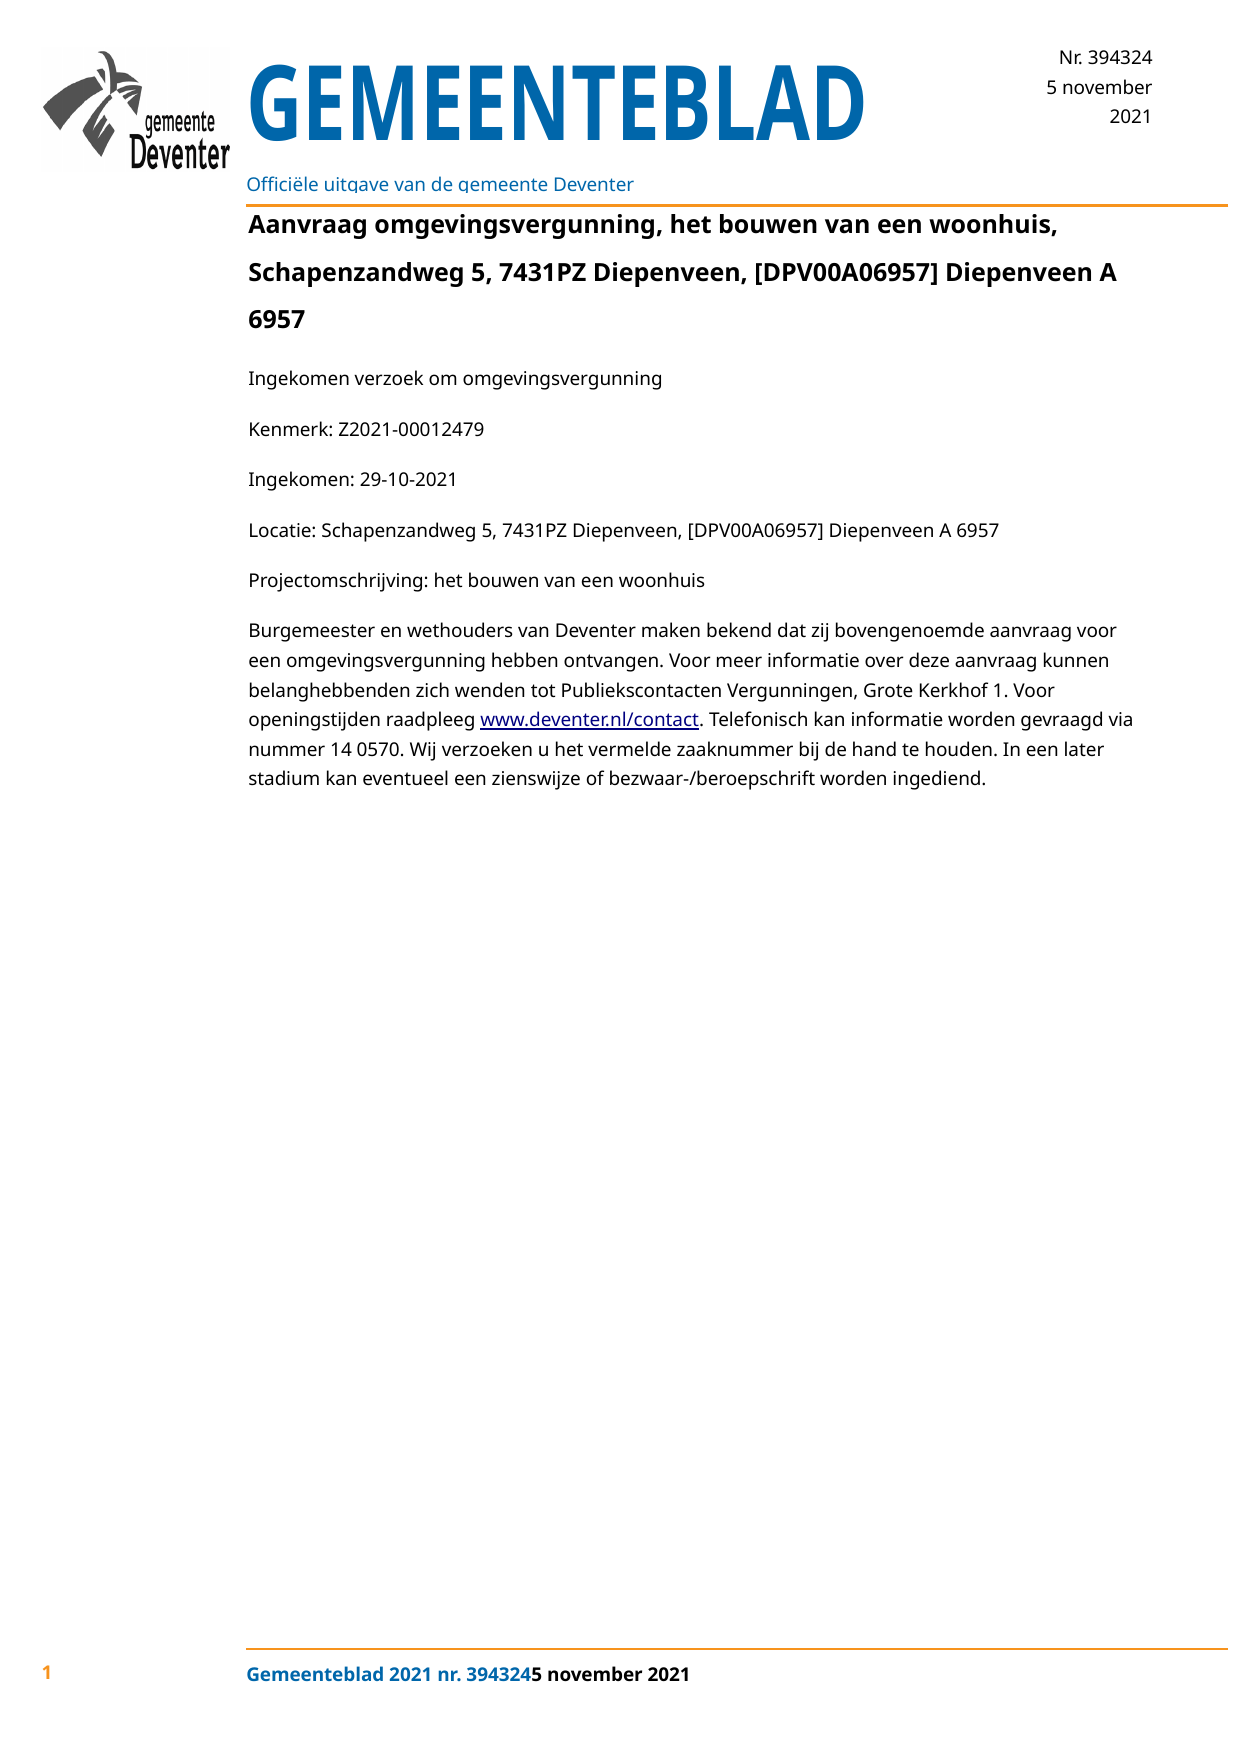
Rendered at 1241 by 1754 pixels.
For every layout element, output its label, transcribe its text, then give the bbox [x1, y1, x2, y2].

text Burgemeester en wethouders van Deventer maken bekend dat zij bovengenoemde aanvraag voor een omgevingsvergunning hebben ontvangen. Voor meer informatie over deze aanvraag kunnen belanghebbenden zich wenden tot Publiekscontacten Vergunningen, Grote Kerkhof 1. Voor openingstijden raadpleeg www.deventer.nl/contact. Telefonisch kan informatie worden gevraagd via nummer 14 0570. Wij verzoeken u het vermelde zaaknummer bij de hand te houden. In een later stadium kan eventueel een zienswijze of bezwaar-/beroepschrift worden ingediend. [248, 618, 1152, 791]
picture [41, 47, 231, 172]
text Aanvraag omgevingsvergunning, het bouwen van een woonhuis, Schapenzandweg 5, 7431PZ Diepenveen, [DPV00A06957] Diepenveen A 6957 [248, 207, 1152, 336]
text Projectomschrijving: het bouwen van een woonhuis [248, 567, 1152, 593]
text Ingekomen: 29-10-2021 [248, 466, 1152, 492]
text Ingekomen verzoek om omgevingsvergunning [248, 366, 1152, 391]
text Kenmerk: Z2021-00012479 [248, 416, 1152, 442]
text Locatie: Schapenzandweg 5, 7431PZ Diepenveen, [DPV00A06957] Diepenveen A 6957 [248, 517, 1152, 542]
